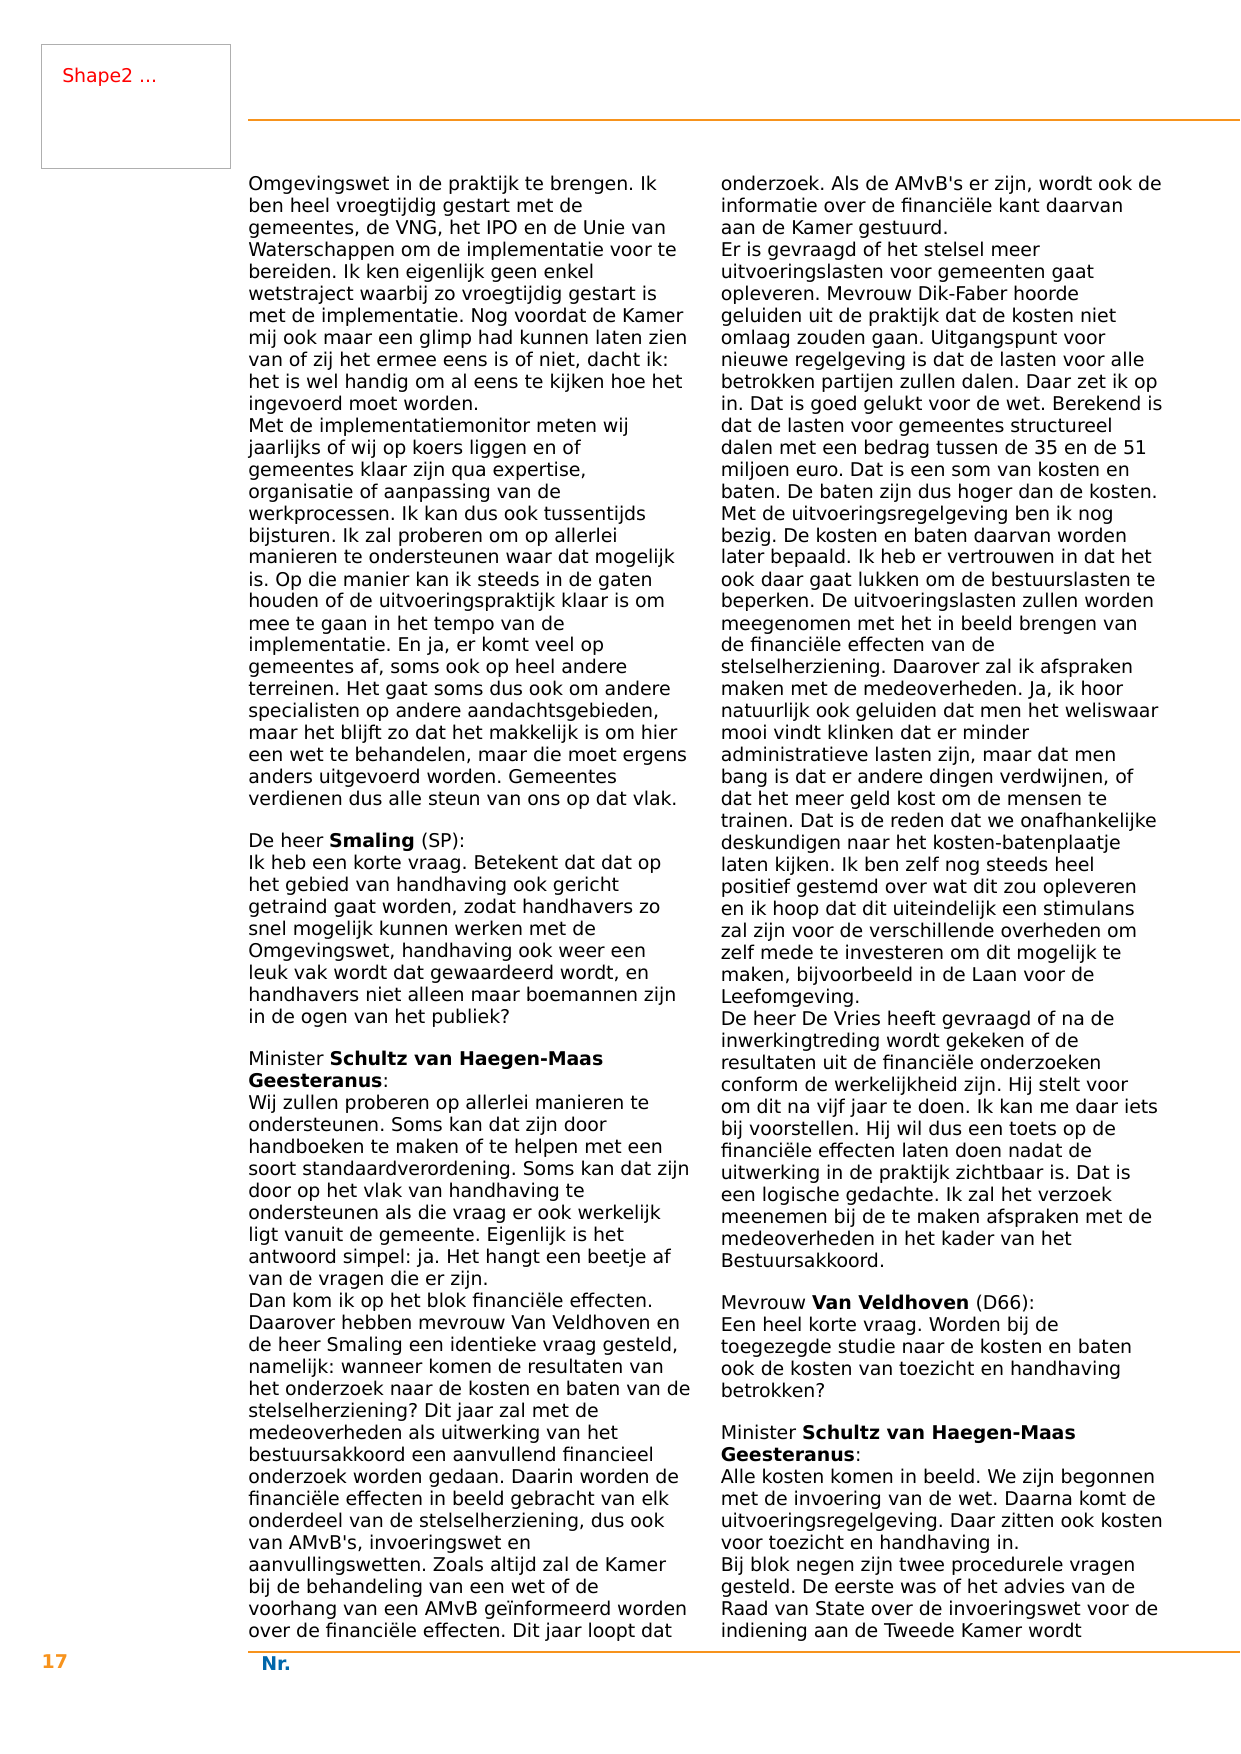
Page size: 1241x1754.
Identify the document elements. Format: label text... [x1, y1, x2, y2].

text Bij blok negen zijn twee procedurele vragen gesteld. De eerste was of het advies van de Raad van State over de invoeringswet voor de indiening aan de Tweede Kamer wordt [721, 1553, 1163, 1641]
text De heer Smaling (SP): [248, 830, 691, 852]
text Minister Schultz van Haegen-Maas Geesteranus: [248, 1048, 691, 1092]
text Een heel korte vraag. Worden bij de toegezegde studie naar de kosten en baten ook de kosten van toezicht en handhaving betrokken? [721, 1314, 1163, 1402]
text Er is gevraagd of het stelsel meer uitvoeringslasten voor gemeenten gaat opleveren. Mevrouw Dik-Faber hoorde geluiden uit de praktijk dat de kosten niet omlaag zouden gaan. Uitgangspunt voor nieuwe regelgeving is dat de lasten voor alle betrokken partijen zullen dalen. Daar zet ik op in. Dat is goed gelukt voor de wet. Berekend is dat de lasten voor gemeentes structureel dalen met een bedrag tussen de 35 en de 51 miljoen euro. Dat is een som van kosten en baten. De baten zijn dus hoger dan de kosten. Met de uitvoeringsregelgeving ben ik nog bezig. De kosten en baten daarvan worden later bepaald. Ik heb er vertrouwen in dat het ook daar gaat lukken om de bestuurslasten te beperken. De uitvoeringslasten zullen worden meegenomen met het in beeld brengen van de financiële effecten van de stelselherziening. Daarover zal ik afspraken maken met de medeoverheden. Ja, ik hoor natuurlijk ook geluiden dat men het weliswaar mooi vindt klinken dat er minder administratieve lasten zijn, maar dat men bang is dat er andere dingen verdwijnen, of dat het meer geld kost om de mensen te trainen. Dat is de reden dat we onafhankelijke deskundigen naar het kosten-batenplaatje laten kijken. Ik ben zelf nog steeds heel positief gestemd over wat dit zou opleveren en ik hoop dat dit uiteindelijk een stimulans zal zijn voor de verschillende overheden om zelf mede te investeren om dit mogelijk te maken, bijvoorbeeld in de Laan voor de Leefomgeving. [721, 239, 1163, 1008]
text Wij zullen proberen op allerlei manieren te ondersteunen. Soms kan dat zijn door handboeken te maken of te helpen met een soort standaardverordening. Soms kan dat zijn door op het vlak van handhaving te ondersteunen als die vraag er ook werkelijk ligt vanuit de gemeente. Eigenlijk is het antwoord simpel: ja. Het hangt een beetje af van de vragen die er zijn. [248, 1092, 691, 1290]
text Mevrouw Van Veldhoven (D66): [721, 1292, 1163, 1314]
text Minister Schultz van Haegen-Maas Geesteranus: [721, 1422, 1163, 1466]
text De heer De Vries heeft gevraagd of na de inwerkingtreding wordt gekeken of de resultaten uit de financiële onderzoeken conform de werkelijkheid zijn. Hij stelt voor om dit na vijf jaar te doen. Ik kan me daar iets bij voorstellen. Hij wil dus een toets op de financiële effecten laten doen nadat de uitwerking in de praktijk zichtbaar is. Dat is een logische gedachte. Ik zal het verzoek meenemen bij de te maken afspraken met de medeoverheden in het kader van het Bestuursakkoord. [721, 1008, 1163, 1272]
text Omgevingswet in de praktijk te brengen. Ik ben heel vroegtijdig gestart met de gemeentes, de VNG, het IPO en de Unie van Waterschappen om de implementatie voor te bereiden. Ik ken eigenlijk geen enkel wetstraject waarbij zo vroegtijdig gestart is met de implementatie. Nog voordat de Kamer mij ook maar een glimp had kunnen laten zien van of zij het ermee eens is of niet, dacht ik: het is wel handig om al eens te kijken hoe het ingevoerd moet worden. [248, 173, 691, 414]
text Met de implementatiemonitor meten wij jaarlijks of wij op koers liggen en of gemeentes klaar zijn qua expertise, organisatie of aanpassing van de werkprocessen. Ik kan dus ook tussentijds bijsturen. Ik zal proberen om op allerlei manieren te ondersteunen waar dat mogelijk is. Op die manier kan ik steeds in de gaten houden of de uitvoeringspraktijk klaar is om mee te gaan in het tempo van de implementatie. En ja, er komt veel op gemeentes af, soms ook op heel andere terreinen. Het gaat soms dus ook om andere specialisten op andere aandachtsgebieden, maar het blijft zo dat het makkelijk is om hier een wet te behandelen, maar die moet ergens anders uitgevoerd worden. Gemeentes verdienen dus alle steun van ons op dat vlak. [248, 414, 691, 810]
text Dan kom ik op het blok financiële effecten. Daarover hebben mevrouw Van Veldhoven en de heer Smaling een identieke vraag gesteld, namelijk: wanneer komen de resultaten van het onderzoek naar de kosten en baten van de stelselherziening? Dit jaar zal met de medeoverheden als uitwerking van het bestuursakkoord een aanvullend financieel onderzoek worden gedaan. Daarin worden de financiële effecten in beeld gebracht van elk onderdeel van de stelselherziening, dus ook van AMvB's, invoeringswet en aanvullingswetten. Zoals altijd zal de Kamer bij de behandeling van een wet of de voorhang van een AMvB geïnformeerd worden over de financiële effecten. Dit jaar loopt dat [248, 1290, 691, 1641]
text Alle kosten komen in beeld. We zijn begonnen met de invoering van de wet. Daarna komt de uitvoeringsregelgeving. Daar zitten ook kosten voor toezicht en handhaving in. [721, 1466, 1163, 1553]
text onderzoek. Als de AMvB's er zijn, wordt ook de informatie over de financiële kant daarvan aan de Kamer gestuurd. [721, 173, 1163, 239]
text Ik heb een korte vraag. Betekent dat dat op het gebied van handhaving ook gericht getraind gaat worden, zodat handhavers zo snel mogelijk kunnen werken met de Omgevingswet, handhaving ook weer een leuk vak wordt dat gewaardeerd wordt, en handhavers niet alleen maar boemannen zijn in de ogen van het publiek? [248, 852, 691, 1028]
